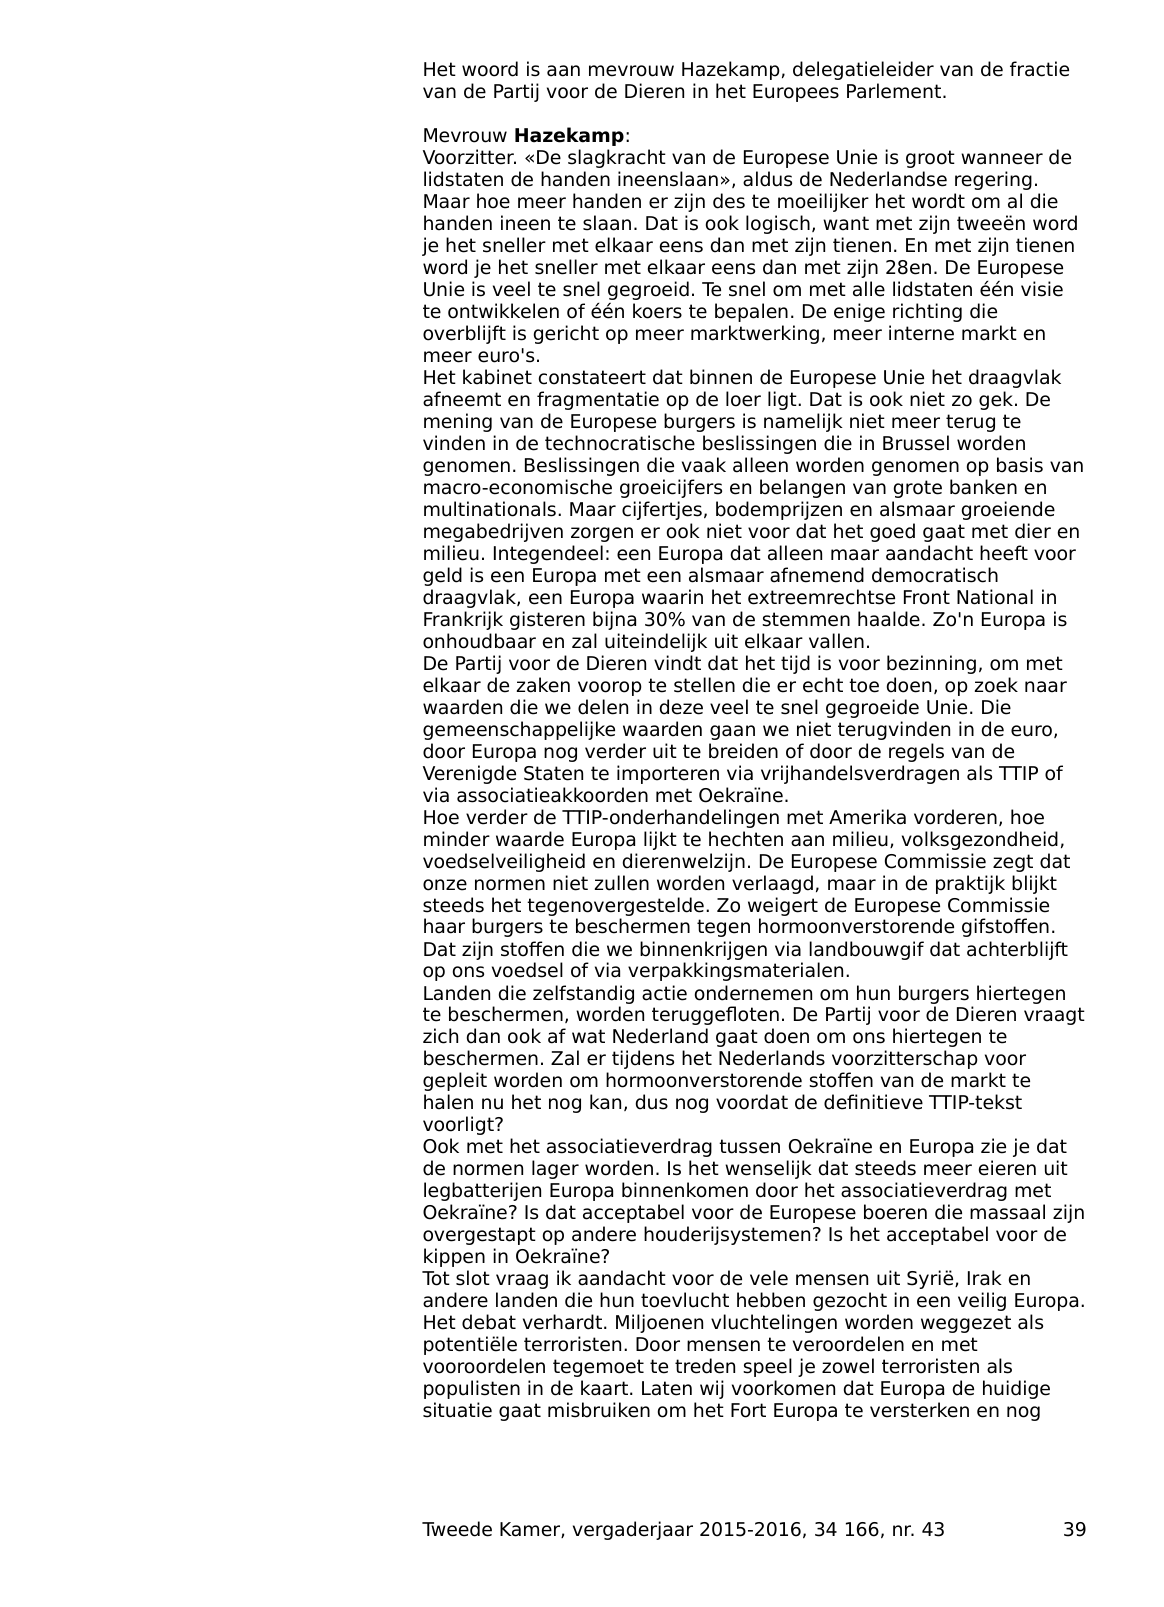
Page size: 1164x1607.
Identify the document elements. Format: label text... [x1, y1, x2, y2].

text Mevrouw Hazekamp: [422, 125, 1087, 147]
text Ook met het associatieverdrag tussen Oekraïne en Europa zie je dat de normen lager worden. Is het wenselijk dat steeds meer eieren uit legbatterijen Europa binnenkomen door het associatieverdrag met Oekraïne? Is dat acceptabel voor de Europese boeren die massaal zijn overgestapt op andere houderijsystemen? Is het acceptabel voor de kippen in Oekraïne? [422, 1136, 1087, 1268]
text Landen die zelfstandig actie ondernemen om hun burgers hiertegen te beschermen, worden teruggefloten. De Partij voor de Dieren vraagt zich dan ook af wat Nederland gaat doen om ons hiertegen te beschermen. Zal er tijdens het Nederlands voorzitterschap voor gepleit worden om hormoonverstorende stoffen van de markt te halen nu het nog kan, dus nog voordat de definitieve TTIP-tekst voorligt? [422, 982, 1087, 1136]
text Hoe verder de TTIP-onderhandelingen met Amerika vorderen, hoe minder waarde Europa lijkt te hechten aan milieu, volksgezondheid, voedselveiligheid en dierenwelzijn. De Europese Commissie zegt dat onze normen niet zullen worden verlaagd, maar in de praktijk blijkt steeds het tegenovergestelde. Zo weigert de Europese Commissie haar burgers te beschermen tegen hormoonverstorende gifstoffen. Dat zijn stoffen die we binnenkrijgen via landbouwgif dat achterblijft op ons voedsel of via verpakkingsmaterialen. [422, 807, 1087, 982]
text Voorzitter. «De slagkracht van de Europese Unie is groot wanneer de lidstaten de handen ineenslaan», aldus de Nederlandse regering. Maar hoe meer handen er zijn des te moeilijker het wordt om al die handen ineen te slaan. Dat is ook logisch, want met zijn tweeën word je het sneller met elkaar eens dan met zijn tienen. En met zijn tienen word je het sneller met elkaar eens dan met zijn 28en. De Europese Unie is veel te snel gegroeid. Te snel om met alle lidstaten één visie te ontwikkelen of één koers te bepalen. De enige richting die overblijft is gericht op meer marktwerking, meer interne markt en meer euro's. [422, 147, 1087, 367]
text Het kabinet constateert dat binnen de Europese Unie het draagvlak afneemt en fragmentatie op de loer ligt. Dat is ook niet zo gek. De mening van de Europese burgers is namelijk niet meer terug te vinden in de technocratische beslissingen die in Brussel worden genomen. Beslissingen die vaak alleen worden genomen op basis van macro-economische groeicijfers en belangen van grote banken en multinationals. Maar cijfertjes, bodemprijzen en alsmaar groeiende megabedrijven zorgen er ook niet voor dat het goed gaat met dier en milieu. Integendeel: een Europa dat alleen maar aandacht heeft voor geld is een Europa met een alsmaar afnemend democratisch draagvlak, een Europa waarin het extreemrechtse Front National in Frankrijk gisteren bijna 30% van de stemmen haalde. Zo'n Europa is onhoudbaar en zal uiteindelijk uit elkaar vallen. [422, 367, 1087, 653]
text De Partij voor de Dieren vindt dat het tijd is voor bezinning, om met elkaar de zaken voorop te stellen die er echt toe doen, op zoek naar waarden die we delen in deze veel te snel gegroeide Unie. Die gemeenschappelijke waarden gaan we niet terugvinden in de euro, door Europa nog verder uit te breiden of door de regels van de Verenigde Staten te importeren via vrijhandelsverdragen als TTIP of via associatieakkoorden met Oekraïne. [422, 653, 1087, 807]
text Tot slot vraag ik aandacht voor de vele mensen uit Syrië, Irak en andere landen die hun toevlucht hebben gezocht in een veilig Europa. Het debat verhardt. Miljoenen vluchtelingen worden weggezet als potentiële terroristen. Door mensen te veroordelen en met vooroordelen tegemoet te treden speel je zowel terroristen als populisten in de kaart. Laten wij voorkomen dat Europa de huidige situatie gaat misbruiken om het Fort Europa te versterken en nog [422, 1268, 1087, 1422]
text Het woord is aan mevrouw Hazekamp, delegatieleider van de fractie van de Partij voor de Dieren in het Europees Parlement. [422, 59, 1087, 103]
